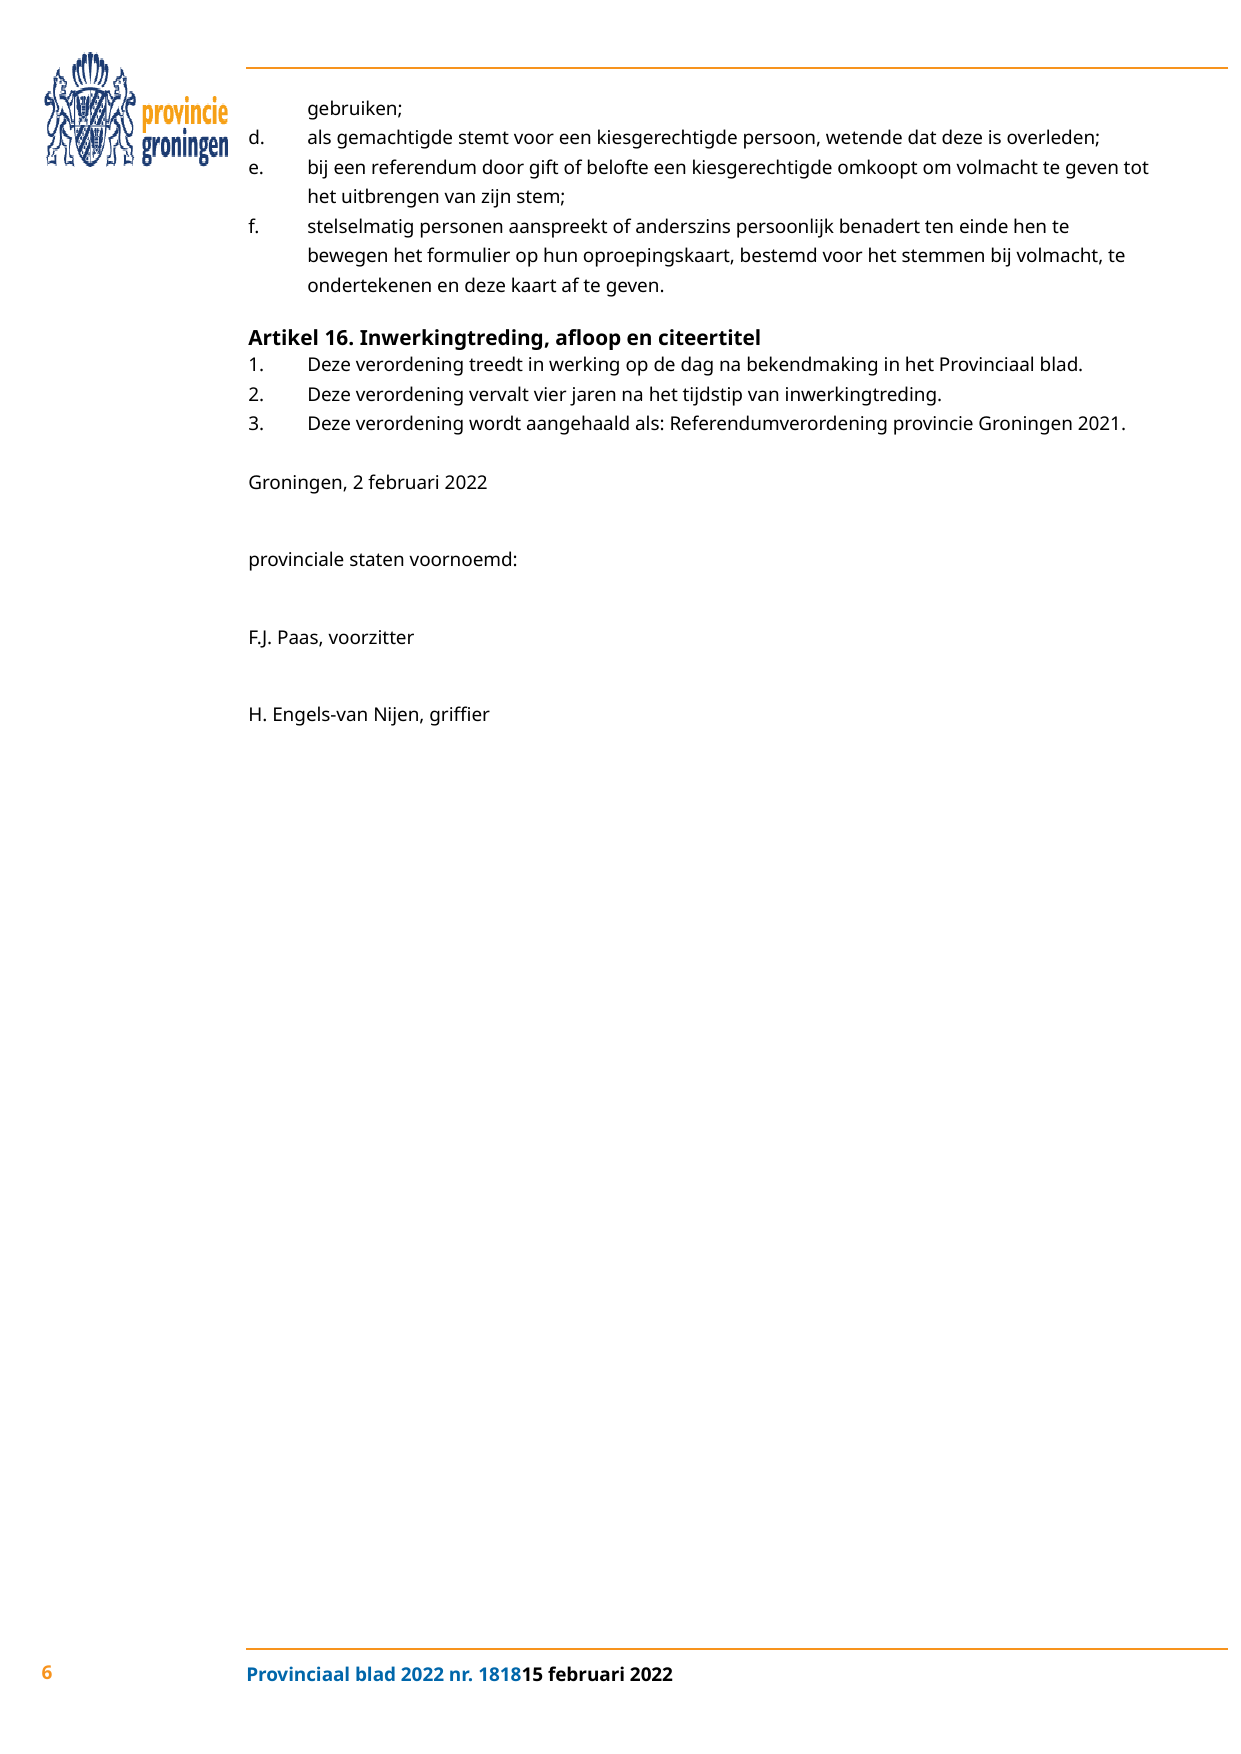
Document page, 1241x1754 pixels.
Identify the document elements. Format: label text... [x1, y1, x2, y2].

text Artikel 16. Inwerkingtreding, afloop en citeertitel [248, 323, 1152, 351]
list stelselmatig personen aanspreekt of anderszins persoonlijk benadert ten einde hen te bewegen het formulier op hun oproepingskaart, bestemd voor het stemmen bij volmacht, te ondertekenen en deze kaart af te geven. [248, 213, 1152, 298]
text Groningen, 2 februari 2022 [248, 469, 1152, 495]
list Deze verordening vervalt vier jaren na het tijdstip van inwerkingtreding. [248, 381, 1152, 406]
list als gemachtigde stemt voor een kiesgerechtigde persoon, wetende dat deze is overleden; [248, 124, 1152, 150]
picture [41, 47, 231, 172]
text provinciale staten voornoemd: [248, 547, 1152, 572]
text F.J. Paas, voorzitter [248, 624, 1152, 649]
list gebruiken; [248, 95, 1152, 121]
list bij een referendum door gift of belofte een kiesgerechtigde omkoopt om volmacht te geven tot het uitbrengen van zijn stem; [248, 154, 1152, 209]
text H. Engels-van Nijen, griffier [248, 701, 1152, 727]
list Deze verordening treedt in werking op de dag na bekendmaking in het Provinciaal blad. [248, 351, 1152, 377]
list Deze verordening wordt aangehaald als: Referendumverordening provincie Groningen 2021. [248, 410, 1152, 436]
